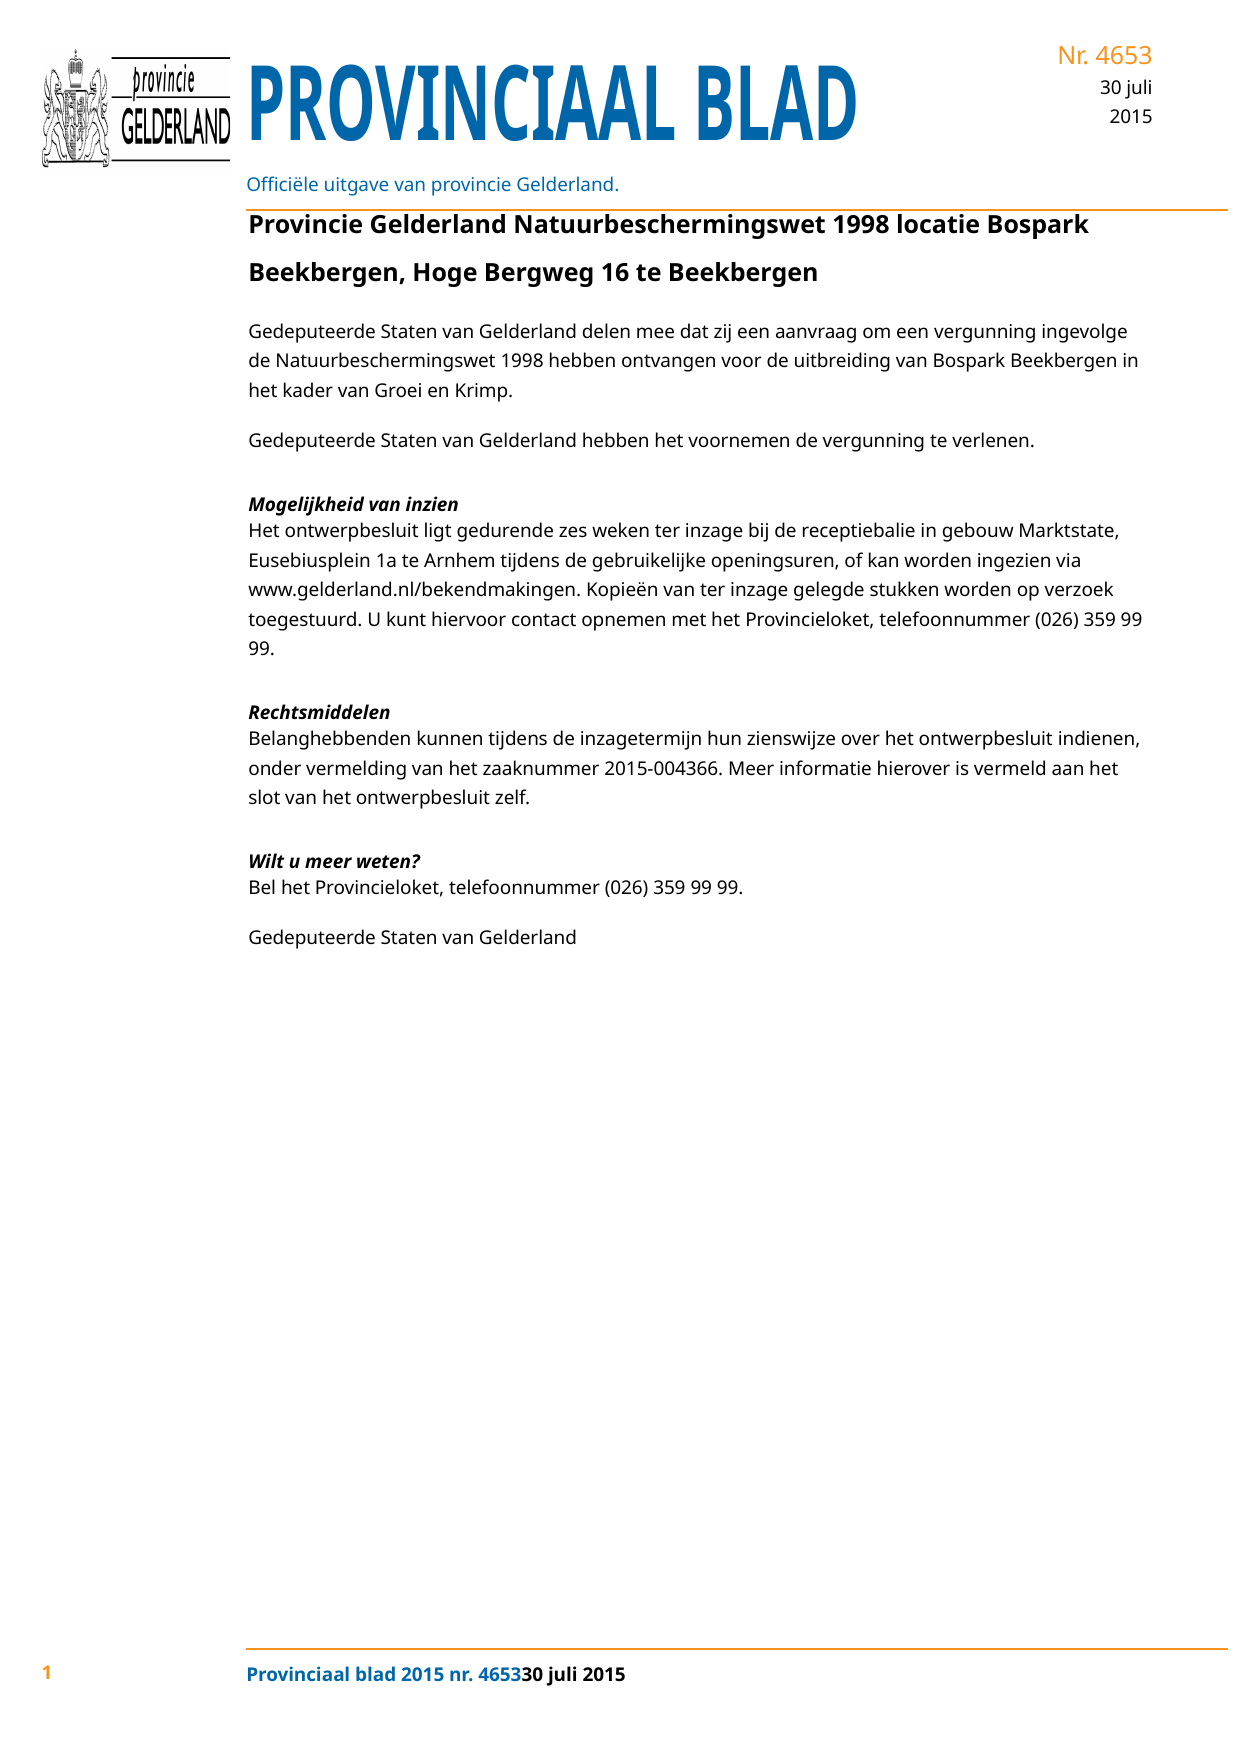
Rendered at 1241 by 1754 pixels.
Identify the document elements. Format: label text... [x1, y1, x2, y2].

text Het ontwerpbesluit ligt gedurende zes weken ter inzage bij de receptiebalie in gebouw Marktstate, Eusebiusplein 1a te Arnhem tijdens de gebruikelijke openingsuren, of kan worden ingezien via www.gelderland.nl/bekendmakingen. Kopieën van ter inzage gelegde stukken worden op verzoek toegestuurd. U kunt hiervoor contact opnemen met het Provincieloket, telefoonnummer (026) 359 99 99. [248, 517, 1152, 661]
text Mogelijkheid van inzien [248, 491, 1152, 517]
text Gedeputeerde Staten van Gelderland delen mee dat zij een aanvraag om een vergunning ingevolge de Natuurbeschermingswet 1998 hebben ontvangen voor de uitbreiding van Bospark Beekbergen in het kader van Groei en Krimp. [248, 318, 1152, 403]
text Wilt u meer weten? [248, 848, 1152, 874]
text Rechtsmiddelen [248, 699, 1152, 725]
picture [41, 47, 231, 172]
text Gedeputeerde Staten van Gelderland hebben het voornemen de vergunning te verlenen. [248, 427, 1152, 453]
text Bel het Provincieloket, telefoonnummer (026) 359 99 99. [248, 874, 1152, 900]
text Belanghebbenden kunnen tijdens de inzagetermijn hun zienswijze over het ontwerpbesluit indienen, onder vermelding van het zaaknummer 2015-004366. Meer informatie hierover is vermeld aan het slot van het ontwerpbesluit zelf. [248, 725, 1152, 810]
text Gedeputeerde Staten van Gelderland [248, 924, 1152, 950]
text Provincie Gelderland Natuurbeschermingswet 1998 locatie Bospark Beekbergen, Hoge Bergweg 16 te Beekbergen [248, 211, 1152, 288]
